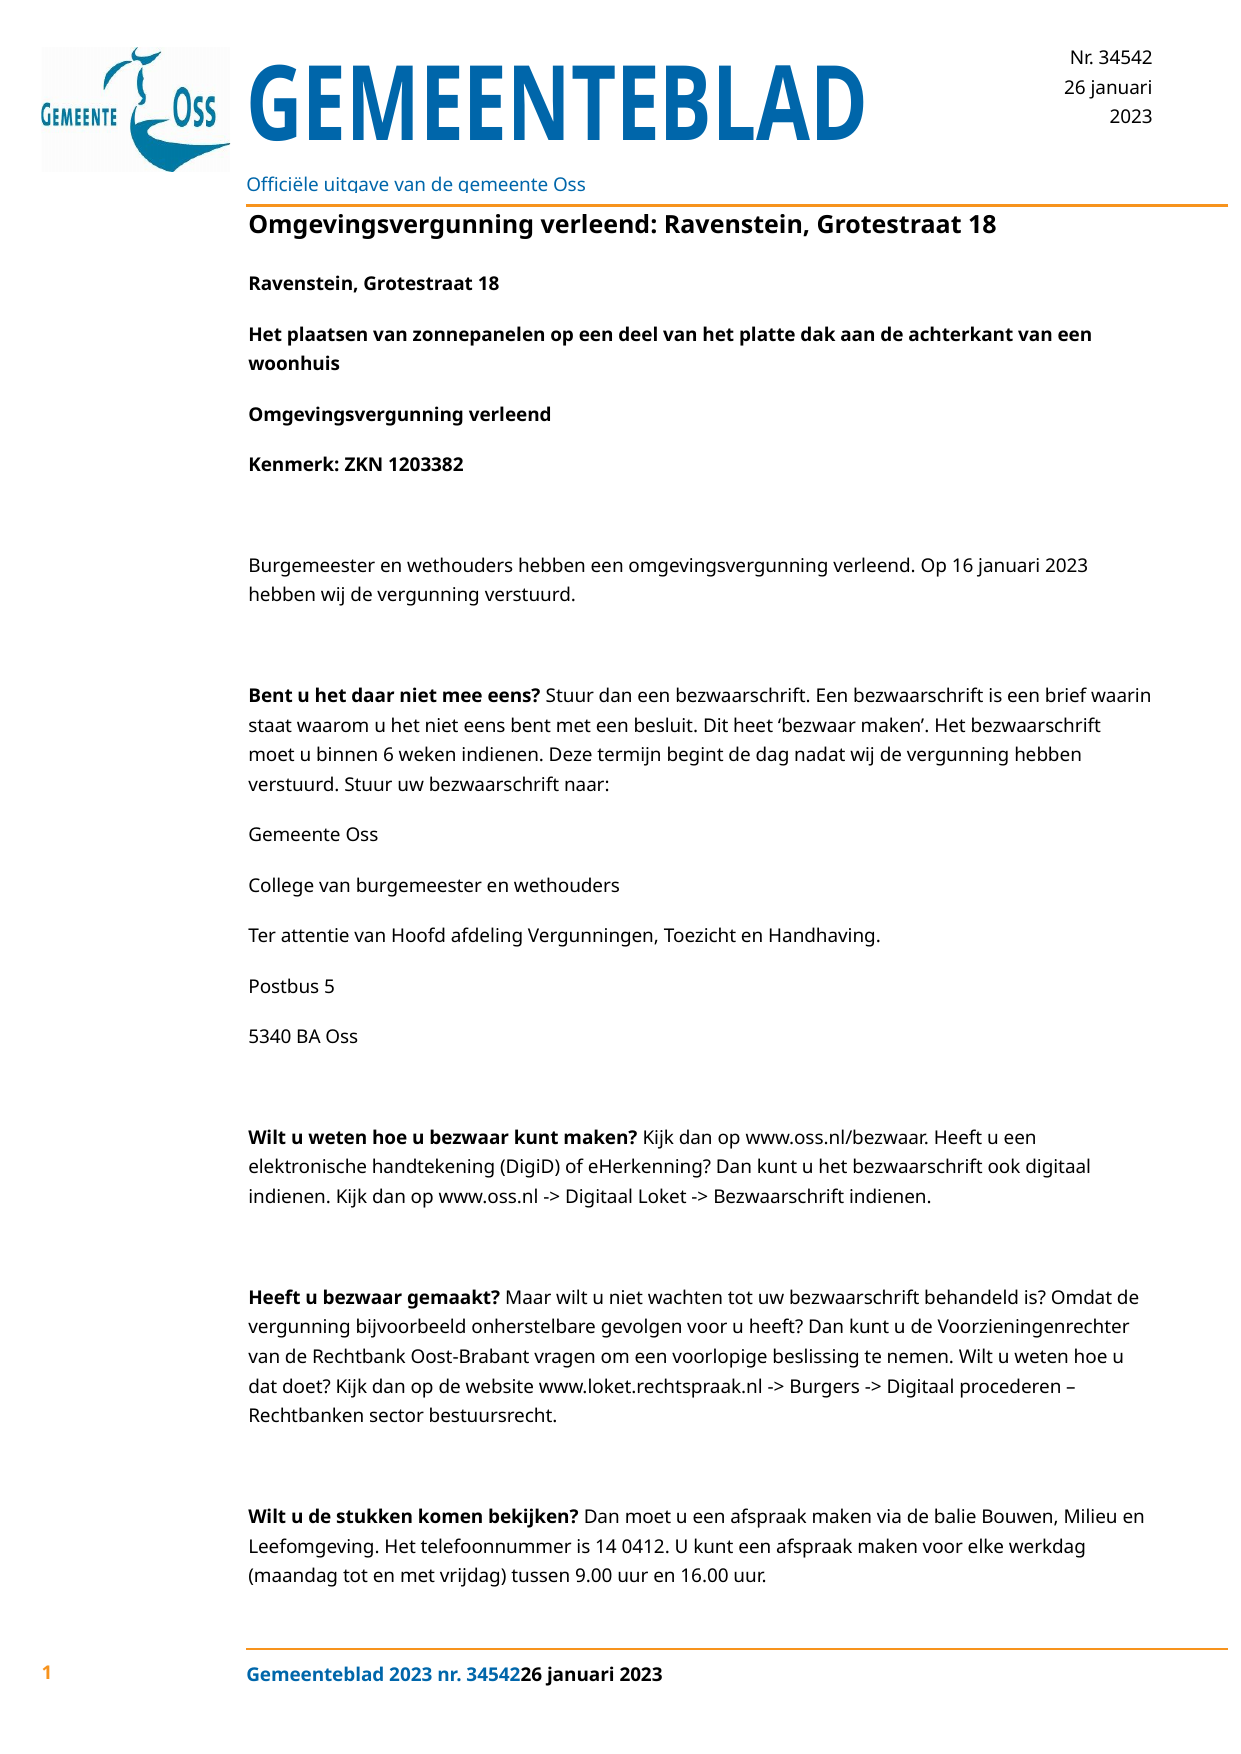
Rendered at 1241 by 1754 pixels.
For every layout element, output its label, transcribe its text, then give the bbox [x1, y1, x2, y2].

text Bent u het daar niet mee eens? Stuur dan een bezwaarschrift. Een bezwaarschrift is een brief waarin staat waarom u het niet eens bent met een besluit. Dit heet ‘bezwaar maken’. Het bezwaarschrift moet u binnen 6 weken indienen. Deze termijn begint de dag nadat wij de vergunning hebben verstuurd. Stuur uw bezwaarschrift naar: [248, 682, 1152, 797]
text Gemeente Oss [248, 822, 1152, 847]
text Omgevingsvergunning verleend: Ravenstein, Grotestraat 18 [248, 207, 1152, 241]
text College van burgemeester en wethouders [248, 872, 1152, 898]
text Het plaatsen van zonnepanelen op een deel van het platte dak aan de achterkant van een woonhuis [248, 321, 1152, 376]
text 5340 BA Oss [248, 1023, 1152, 1049]
text Heeft u bezwaar gemaakt? Maar wilt u niet wachten tot uw bezwaarschrift behandeld is? Omdat de vergunning bijvoorbeeld onherstelbare gevolgen voor u heeft? Dan kunt u de Voorzieningenrechter van de Rechtbank Oost-Brabant vragen om een voorlopige beslissing te nemen. Wilt u weten hoe u dat doet? Kijk dan op de website www.loket.rechtspraak.nl -> Burgers -> Digitaal procederen – Rechtbanken sector bestuursrecht. [248, 1284, 1152, 1428]
text Kenmerk: ZKN 1203382 [248, 451, 1152, 477]
text Burgemeester en wethouders hebben een omgevingsvergunning verleend. Op 16 januari 2023 hebben wij de vergunning verstuurd. [248, 552, 1152, 607]
text Postbus 5 [248, 973, 1152, 998]
text Ter attentie van Hoofd afdeling Vergunningen, Toezicht en Handhaving. [248, 922, 1152, 948]
text Ravenstein, Grotestraat 18 [248, 270, 1152, 296]
picture [41, 47, 231, 172]
text Wilt u weten hoe u bezwaar kunt maken? Kijk dan op www.oss.nl/bezwaar. Heeft u een elektronische handtekening (DigiD) of eHerkenning? Dan kunt u het bezwaarschrift ook digitaal indienen. Kijk dan op www.oss.nl -> Digitaal Loket -> Bezwaarschrift indienen. [248, 1124, 1152, 1209]
text Omgevingsvergunning verleend [248, 401, 1152, 426]
text Wilt u de stukken komen bekijken? Dan moet u een afspraak maken via de balie Bouwen, Milieu en Leefomgeving. Het telefoonnummer is 14 0412. U kunt een afspraak maken voor elke werkdag (maandag tot en met vrijdag) tussen 9.00 uur en 16.00 uur. [248, 1503, 1152, 1588]
